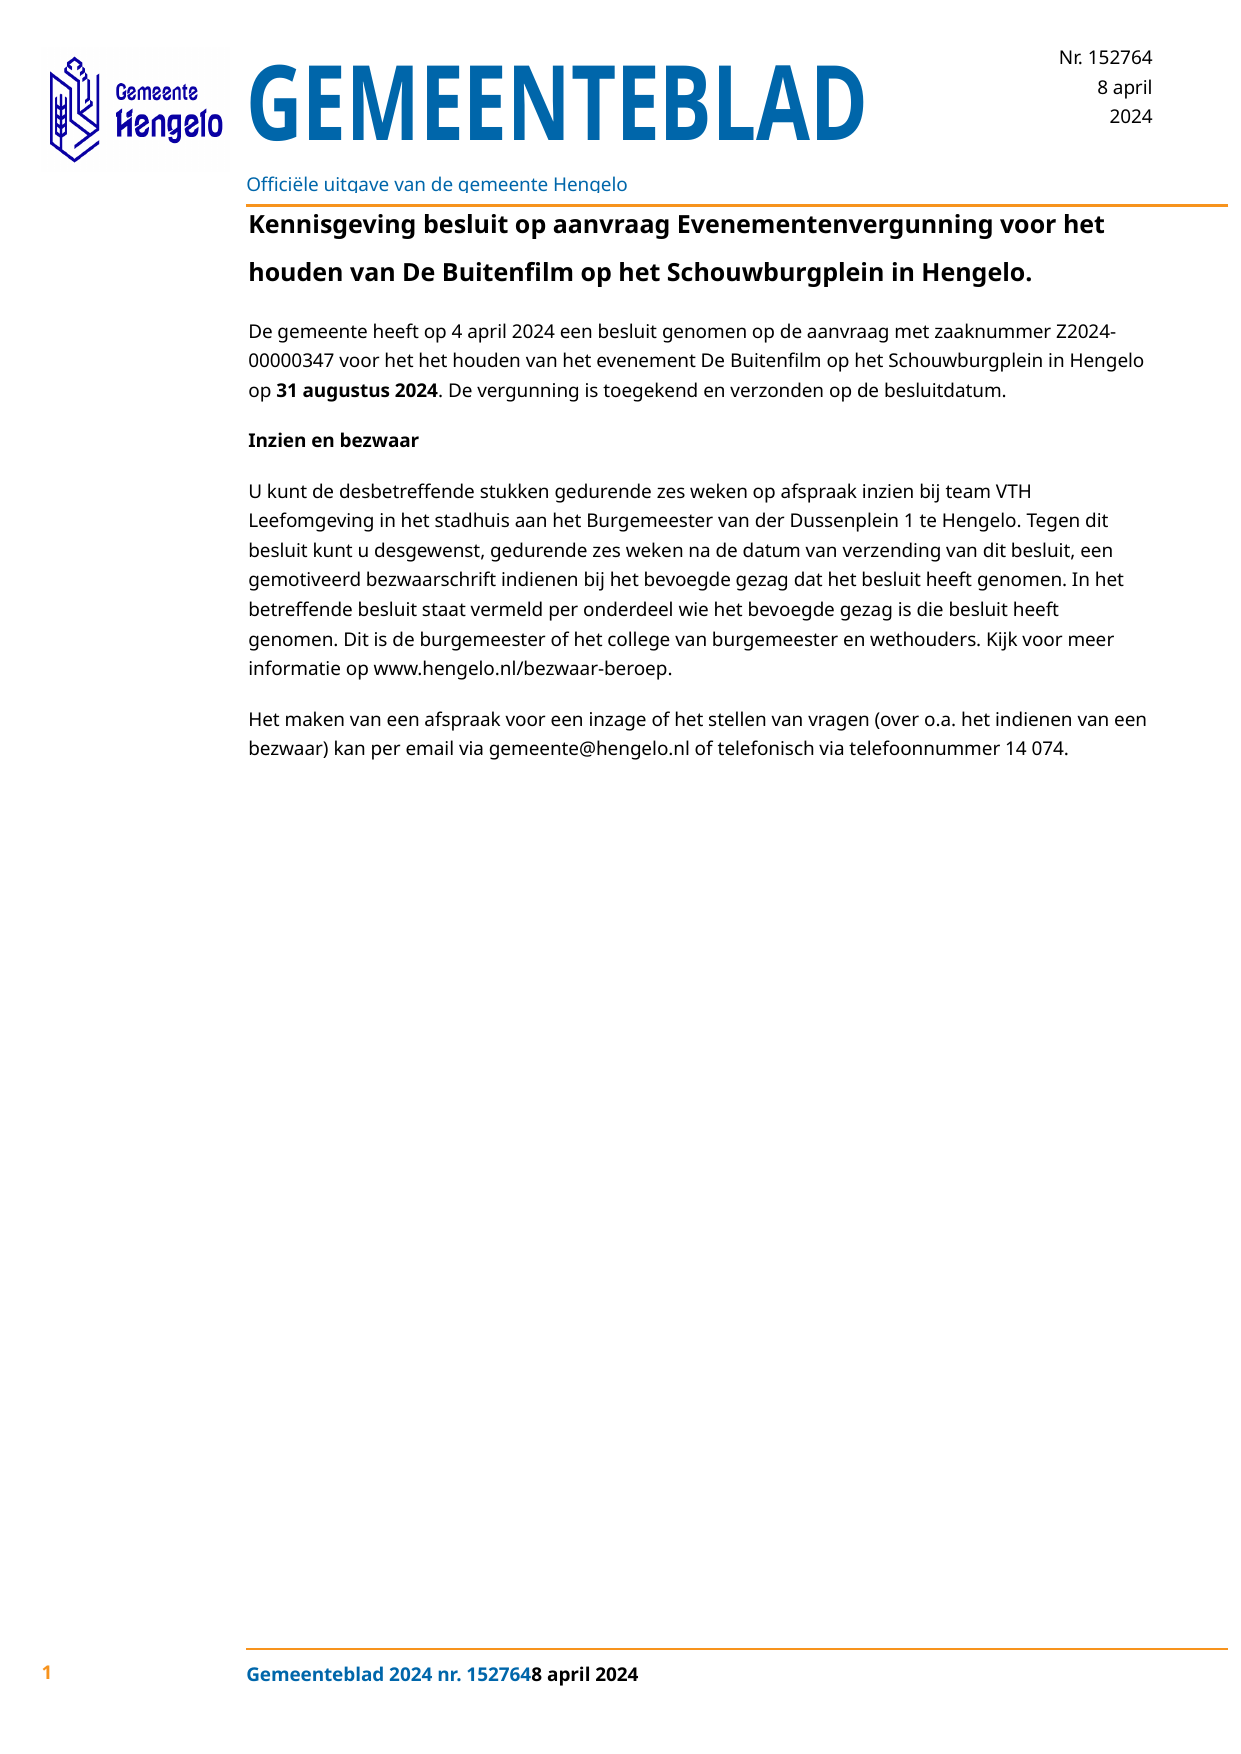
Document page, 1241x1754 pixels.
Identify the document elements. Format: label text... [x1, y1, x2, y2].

text Kennisgeving besluit op aanvraag Evenementenvergunning voor het houden van De Buitenfilm op het Schouwburgplein in Hengelo. [248, 207, 1152, 288]
text Inzien en bezwaar [248, 427, 1152, 453]
text De gemeente heeft op 4 april 2024 een besluit genomen op de aanvraag met zaaknummer Z2024-00000347 voor het het houden van het evenement De Buitenfilm op het Schouwburgplein in Hengelo op 31 augustus 2024. De vergunning is toegekend en verzonden op de besluitdatum. [248, 318, 1152, 403]
text Het maken van een afspraak voor een inzage of het stellen van vragen (over o.a. het indienen van een bezwaar) kan per email via gemeente@hengelo.nl of telefonisch via telefoonnummer 14 074. [248, 706, 1152, 761]
picture [41, 47, 231, 172]
text U kunt de desbetreffende stukken gedurende zes weken op afspraak inzien bij team VTH Leefomgeving in het stadhuis aan het Burgemeester van der Dussenplein 1 te Hengelo. Tegen dit besluit kunt u desgewenst, gedurende zes weken na de datum van verzending van dit besluit, een gemotiveerd bezwaarschrift indienen bij het bevoegde gezag dat het besluit heeft genomen. In het betreffende besluit staat vermeld per onderdeel wie het bevoegde gezag is die besluit heeft genomen. Dit is de burgemeester of het college van burgemeester en wethouders. Kijk voor meer informatie op www.hengelo.nl/bezwaar-beroep. [248, 478, 1152, 681]
